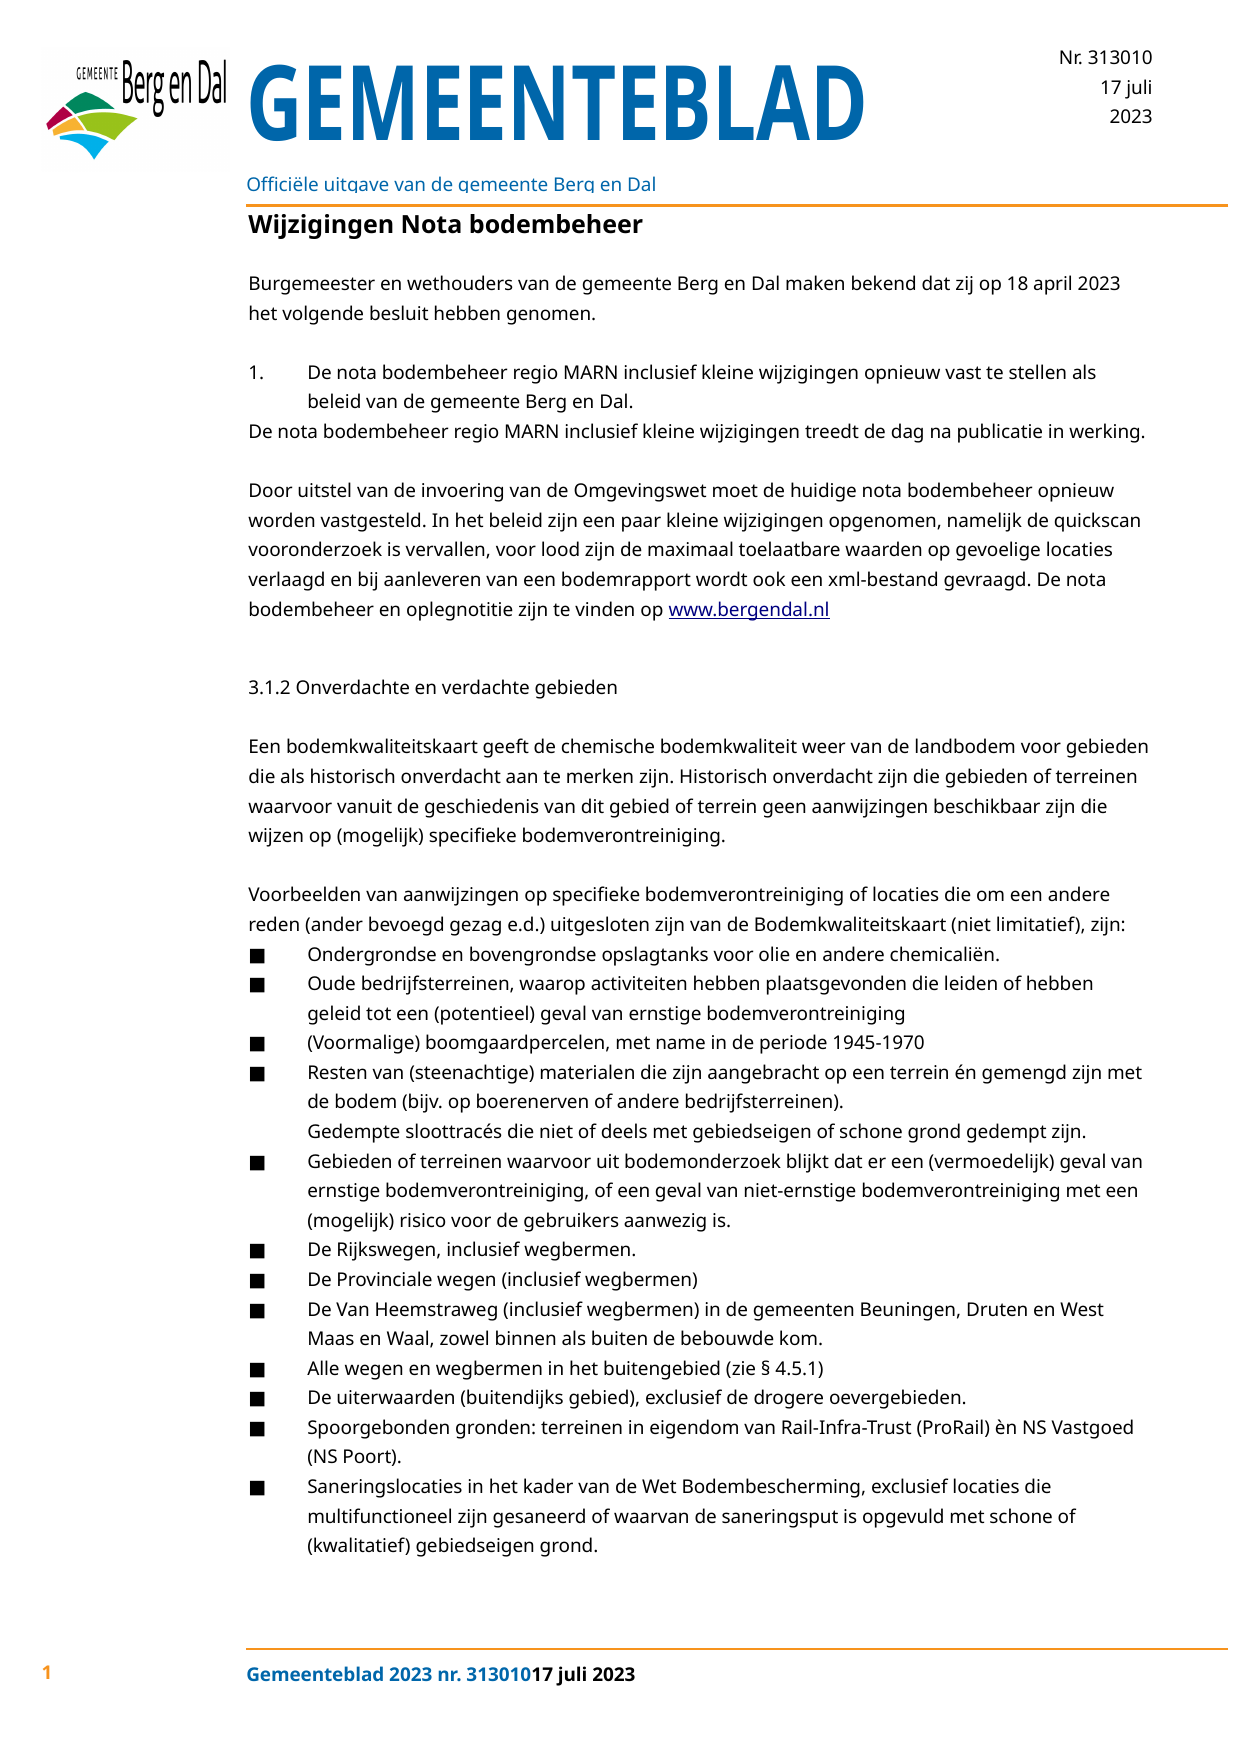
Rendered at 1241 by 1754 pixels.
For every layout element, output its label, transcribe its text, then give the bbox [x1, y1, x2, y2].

text Wijzigingen Nota bodembeheer [248, 207, 1152, 241]
list De Provinciale wegen (inclusief wegbermen) [248, 1266, 1152, 1292]
list Gedempte sloottracés die niet of deels met gebiedseigen of schone grond gedempt zijn. [248, 1118, 1152, 1144]
list Gebieden of terreinen waarvoor uit bodemonderzoek blijkt dat er een (vermoedelijk) geval van ernstige bodemverontreiniging, of een geval van niet-ernstige bodemverontreiniging met een (mogelijk) risico voor de gebruikers aanwezig is. [248, 1148, 1152, 1233]
list De Van Heemstraweg (inclusief wegbermen) in de gemeenten Beuningen, Druten en West Maas en Waal, zowel binnen als buiten de bebouwde kom. [248, 1296, 1152, 1351]
text Voorbeelden van aanwijzingen op specifieke bodemverontreiniging of locaties die om een andere reden (ander bevoegd gezag e.d.) uitgesloten zijn van de Bodemkwaliteitskaart (niet limitatief), zijn: [248, 882, 1152, 937]
text De nota bodembeheer regio MARN inclusief kleine wijzigingen treedt de dag na publicatie in werking. [248, 418, 1152, 444]
list Saneringslocaties in het kader van de Wet Bodembescherming, exclusief locaties die multifunctioneel zijn gesaneerd of waarvan de saneringsput is opgevuld met schone of (kwalitatief) gebiedseigen grond. [248, 1473, 1152, 1558]
list (Voormalige) boomgaardpercelen, met name in de periode 1945-1970 [248, 1029, 1152, 1055]
text Een bodemkwaliteitskaart geeft de chemische bodemkwaliteit weer van de landbodem voor gebieden die als historisch onverdacht aan te merken zijn. Historisch onverdacht zijn die gebieden of terreinen waarvoor vanuit de geschiedenis van dit gebied of terrein geen aanwijzingen beschikbaar zijn die wijzen op (mogelijk) specifieke bodemverontreiniging. [248, 734, 1152, 848]
text Door uitstel van de invoering van de Omgevingswet moet de huidige nota bodembeheer opnieuw worden vastgesteld. In het beleid zijn een paar kleine wijzigingen opgenomen, namelijk de quickscan vooronderzoek is vervallen, voor lood zijn de maximaal toelaatbare waarden op gevoelige locaties verlaagd en bij aanleveren van een bodemrapport wordt ook een xml-bestand gevraagd. De nota bodembeheer en oplegnotitie zijn te vinden op www.bergendal.nl [248, 477, 1152, 621]
list Alle wegen en wegbermen in het buitengebied (zie § 4.5.1) [248, 1355, 1152, 1381]
picture [41, 47, 231, 172]
list De uiterwaarden (buitendijks gebied), exclusief de drogere oevergebieden. [248, 1384, 1152, 1410]
list Ondergrondse en bovengrondse opslagtanks voor olie en andere chemicaliën. [248, 941, 1152, 967]
list Resten van (steenachtige) materialen die zijn aangebracht op een terrein én gemengd zijn met de bodem (bijv. op boerenerven of andere bedrijfsterreinen). [248, 1059, 1152, 1114]
list De nota bodembeheer regio MARN inclusief kleine wijzigingen opnieuw vast te stellen als beleid van de gemeente Berg en Dal. [248, 359, 1152, 414]
text Burgemeester en wethouders van de gemeente Berg en Dal maken bekend dat zij op 18 april 2023 het volgende besluit hebben genomen. [248, 270, 1152, 326]
list De Rijkswegen, inclusief wegbermen. [248, 1237, 1152, 1262]
list Oude bedrijfsterreinen, waarop activiteiten hebben plaatsgevonden die leiden of hebben geleid tot een (potentieel) geval van ernstige bodemverontreiniging [248, 970, 1152, 1026]
text 3.1.2 Onverdachte en verdachte gebieden [248, 674, 1152, 700]
list Spoorgebonden gronden: terreinen in eigendom van Rail-Infra-Trust (ProRail) èn NS Vastgoed (NS Poort). [248, 1414, 1152, 1469]
